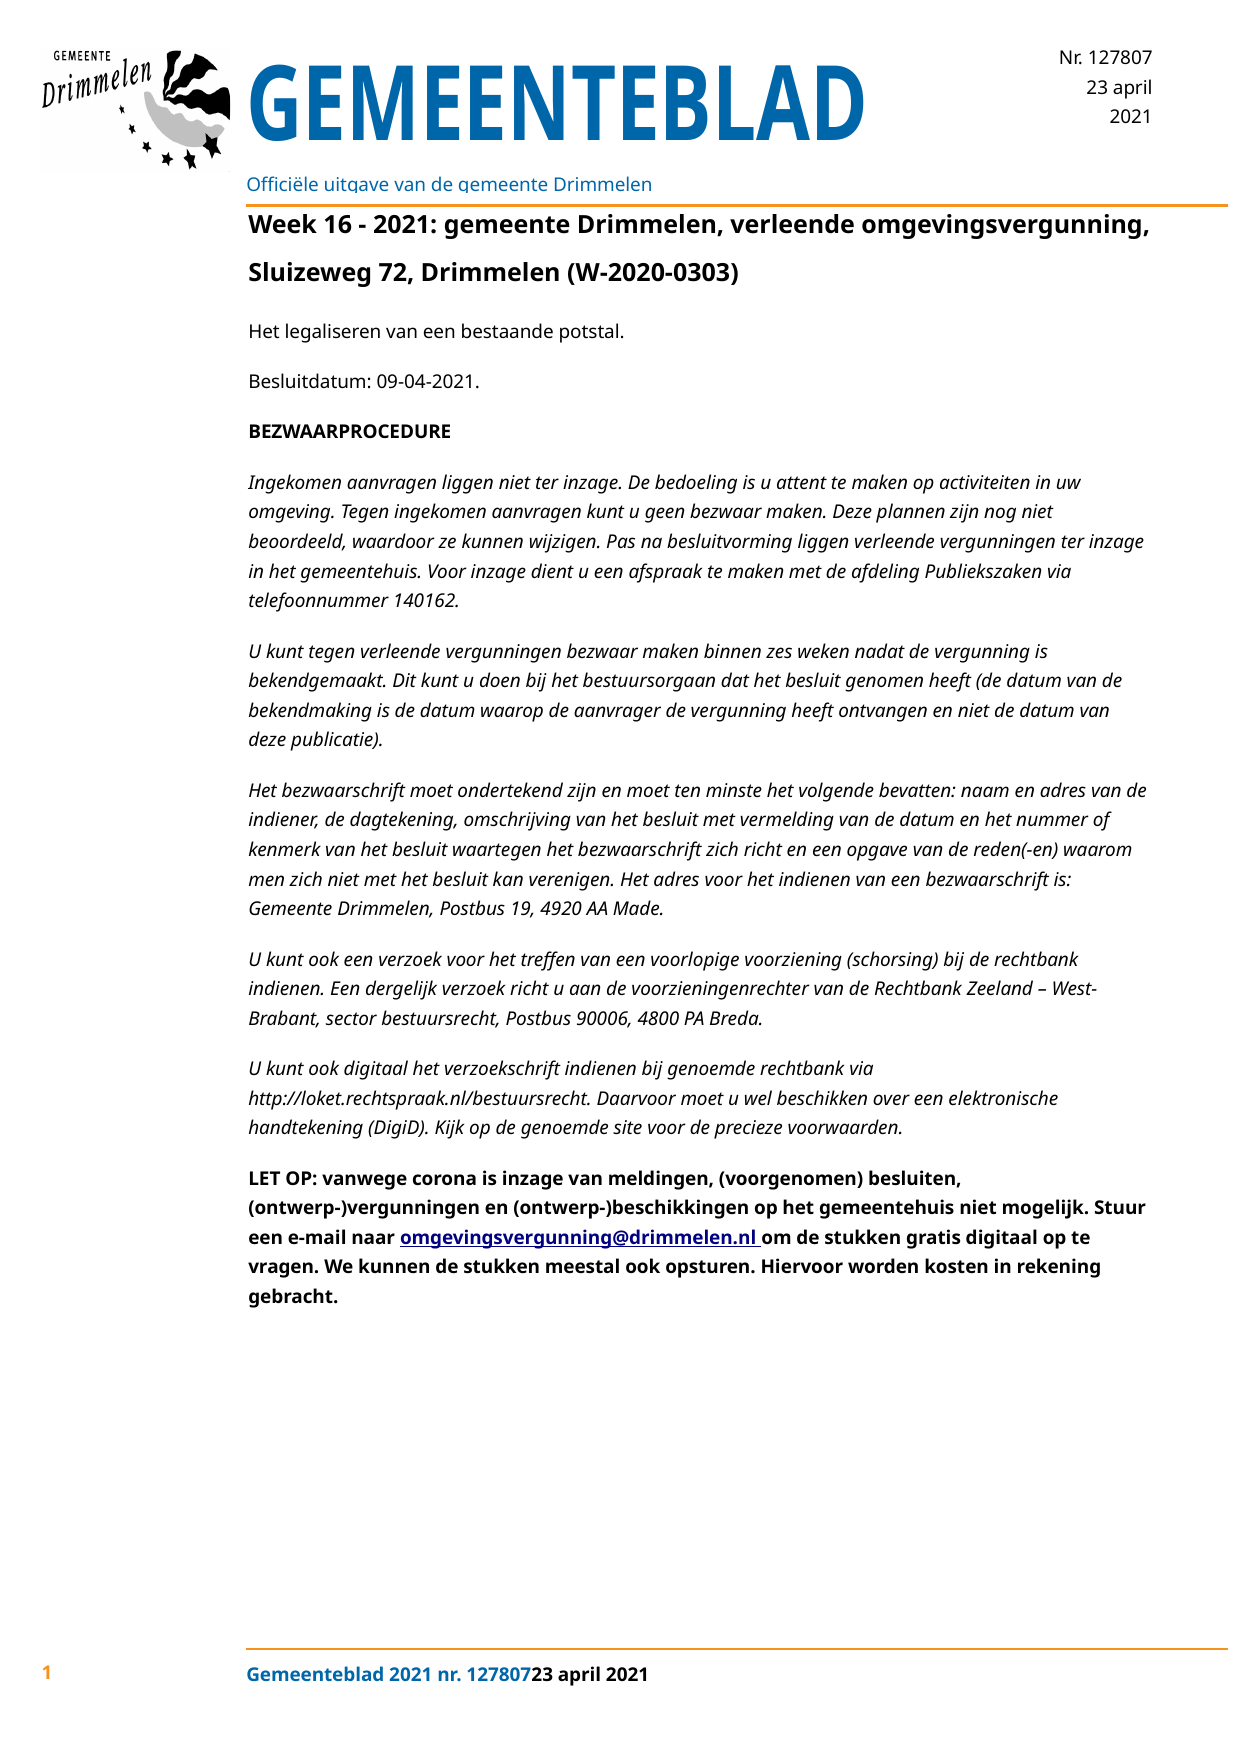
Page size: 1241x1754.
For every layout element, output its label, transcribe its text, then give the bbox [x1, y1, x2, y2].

text U kunt tegen verleende vergunningen bezwaar maken binnen zes weken nadat de vergunning is bekendgemaakt. Dit kunt u doen bij het bestuursorgaan dat het besluit genomen heeft (de datum van de bekendmaking is de datum waarop de aanvrager de vergunning heeft ontvangen en niet de datum van deze publicatie). [248, 638, 1152, 752]
text Besluitdatum: 09-04-2021. [248, 368, 1152, 394]
text U kunt ook een verzoek voor het treffen van een voorlopige voorziening (schorsing) bij de rechtbank indienen. Een dergelijk verzoek richt u aan de voorzieningenrechter van de Rechtbank Zeeland – West-Brabant, sector bestuursrecht, Postbus 90006, 4800 PA Breda. [248, 946, 1152, 1031]
text Week 16 - 2021: gemeente Drimmelen, verleende omgevingsvergunning, Sluizeweg 72, Drimmelen (W-2020-0303) [248, 207, 1152, 288]
text U kunt ook digitaal het verzoekschrift indienen bij genoemde rechtbank via http://loket.rechtspraak.nl/bestuursrecht. Daarvoor moet u wel beschikken over een elektronische handtekening (DigiD). Kijk op de genoemde site voor de precieze voorwaarden. [248, 1055, 1152, 1140]
text Het legaliseren van een bestaande potstal. [248, 318, 1152, 344]
text LET OP: vanwege corona is inzage van meldingen, (voorgenomen) besluiten, (ontwerp-)vergunningen en (ontwerp-)beschikkingen op het gemeentehuis niet mogelijk. Stuur een e-mail naar omgevingsvergunning@drimmelen.nl om de stukken gratis digitaal op te vragen. We kunnen de stukken meestal ook opsturen. Hiervoor worden kosten in rekening gebracht. [248, 1165, 1152, 1309]
text Het bezwaarschrift moet ondertekend zijn en moet ten minste het volgende bevatten: naam en adres van de indiener, de dagtekening, omschrijving van het besluit met vermelding van de datum en het nummer of kenmerk van het besluit waartegen het bezwaarschrift zich richt en een opgave van de reden(-en) waarom men zich niet met het besluit kan verenigen. Het adres voor het indienen van een bezwaarschrift is: Gemeente Drimmelen, Postbus 19, 4920 AA Made. [248, 777, 1152, 921]
picture [41, 47, 231, 172]
text Ingekomen aanvragen liggen niet ter inzage. De bedoeling is u attent te maken op activiteiten in uw omgeving. Tegen ingekomen aanvragen kunt u geen bezwaar maken. Deze plannen zijn nog niet beoordeeld, waardoor ze kunnen wijzigen. Pas na besluitvorming liggen verleende vergunningen ter inzage in het gemeentehuis. Voor inzage dient u een afspraak te maken met de afdeling Publiekszaken via telefoonnummer 140162. [248, 469, 1152, 613]
text BEZWAARPROCEDURE [248, 419, 1152, 444]
